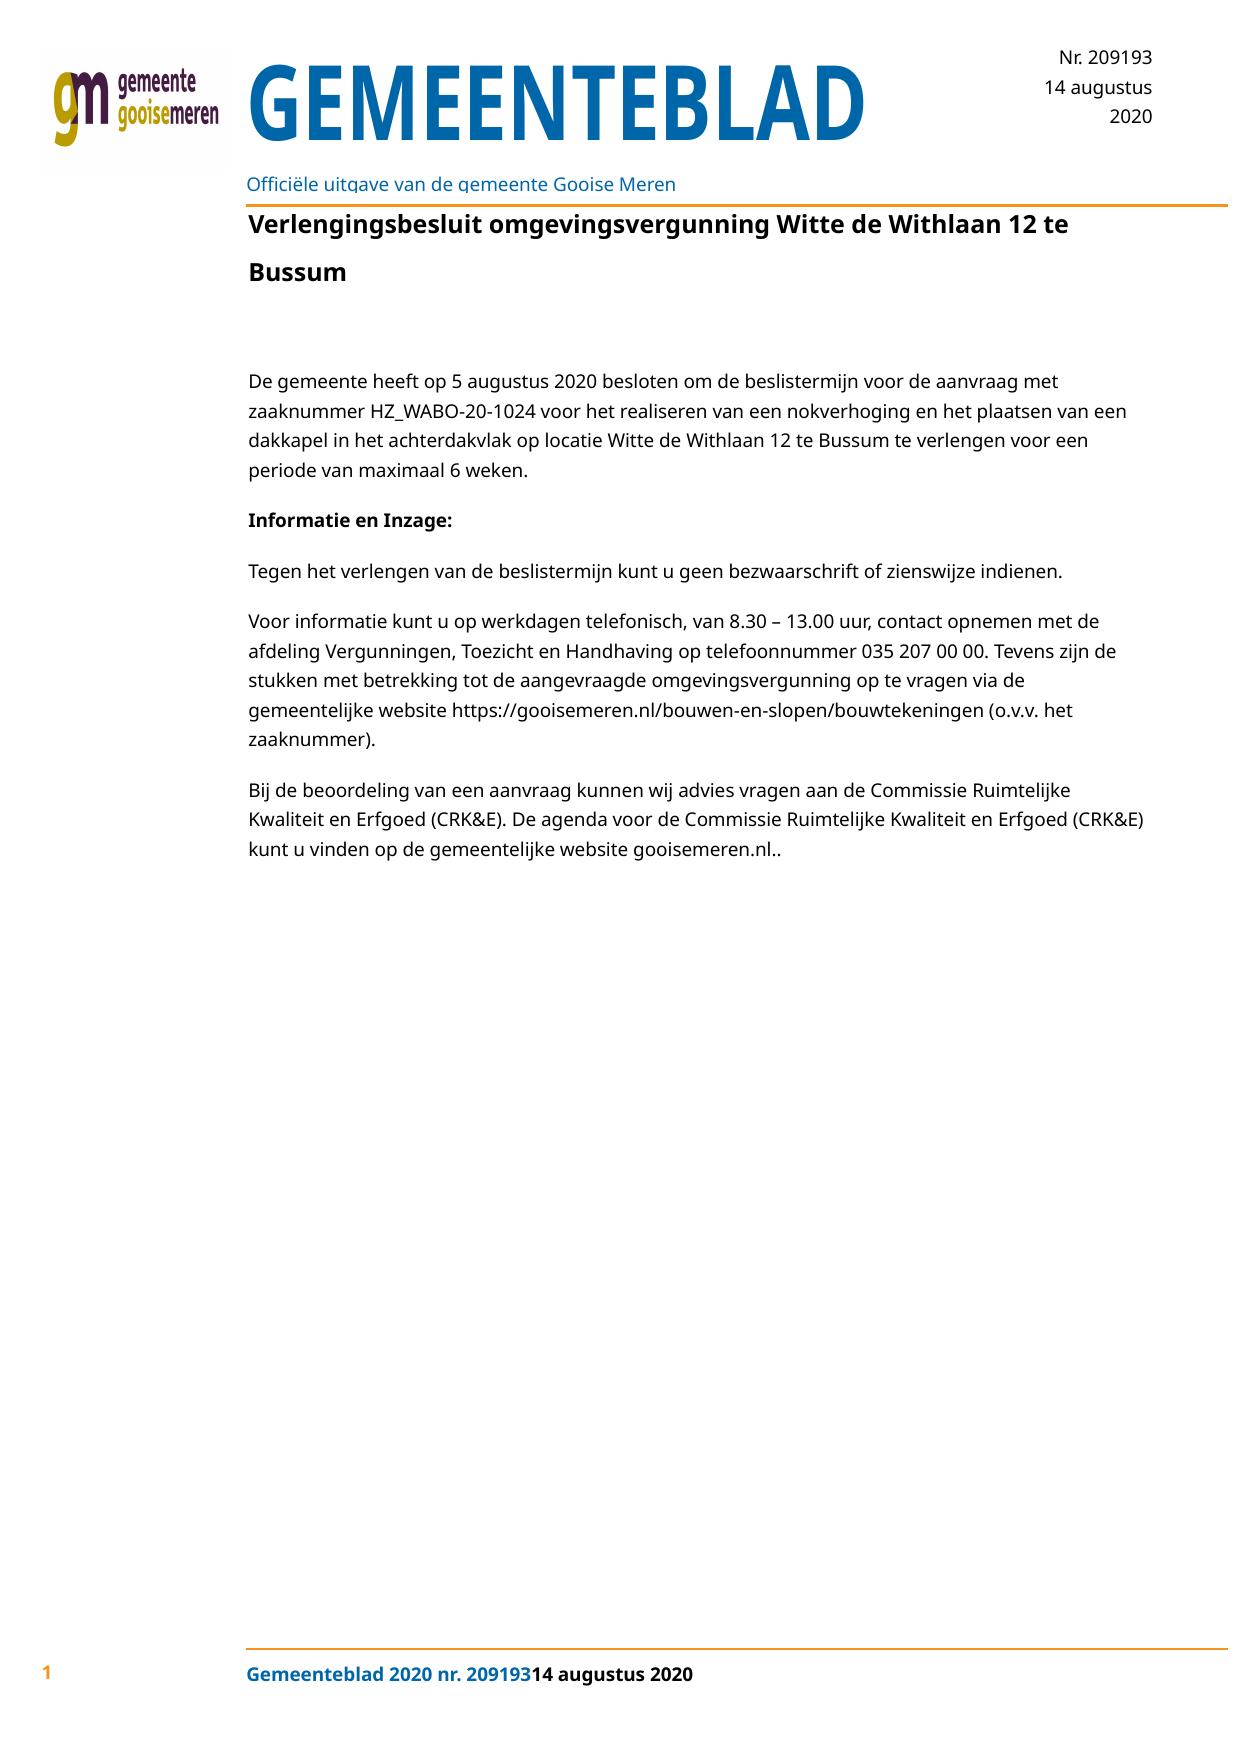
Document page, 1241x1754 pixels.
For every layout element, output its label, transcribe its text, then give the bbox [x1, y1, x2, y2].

text Bij de beoordeling van een aanvraag kunnen wij advies vragen aan de Commissie Ruimtelijke Kwaliteit en Erfgoed (CRK&E). De agenda voor de Commissie Ruimtelijke Kwaliteit en Erfgoed (CRK&E) kunt u vinden op de gemeentelijke website gooisemeren.nl.. [248, 777, 1152, 862]
text Informatie en Inzage: [248, 507, 1152, 533]
text Voor informatie kunt u op werkdagen telefonisch, van 8.30 – 13.00 uur, contact opnemen met de afdeling Vergunningen, Toezicht en Handhaving op telefoonnummer 035 207 00 00. Tevens zijn de stukken met betrekking tot de aangevraagde omgevingsvergunning op te vragen via de gemeentelijke website https://gooisemeren.nl/bouwen-en-slopen/bouwtekeningen (o.v.v. het zaaknummer). [248, 608, 1152, 752]
text Tegen het verlengen van de beslistermijn kunt u geen bezwaarschrift of zienswijze indienen. [248, 558, 1152, 584]
text De gemeente heeft op 5 augustus 2020 besloten om de beslistermijn voor de aanvraag met zaaknummer HZ_WABO-20-1024 voor het realiseren van een nokverhoging en het plaatsen van een dakkapel in het achterdakvlak op locatie Witte de Withlaan 12 te Bussum te verlengen voor een periode van maximaal 6 weken. [248, 368, 1152, 483]
picture [41, 47, 231, 172]
text Verlengingsbesluit omgevingsvergunning Witte de Withlaan 12 te Bussum [248, 207, 1152, 288]
